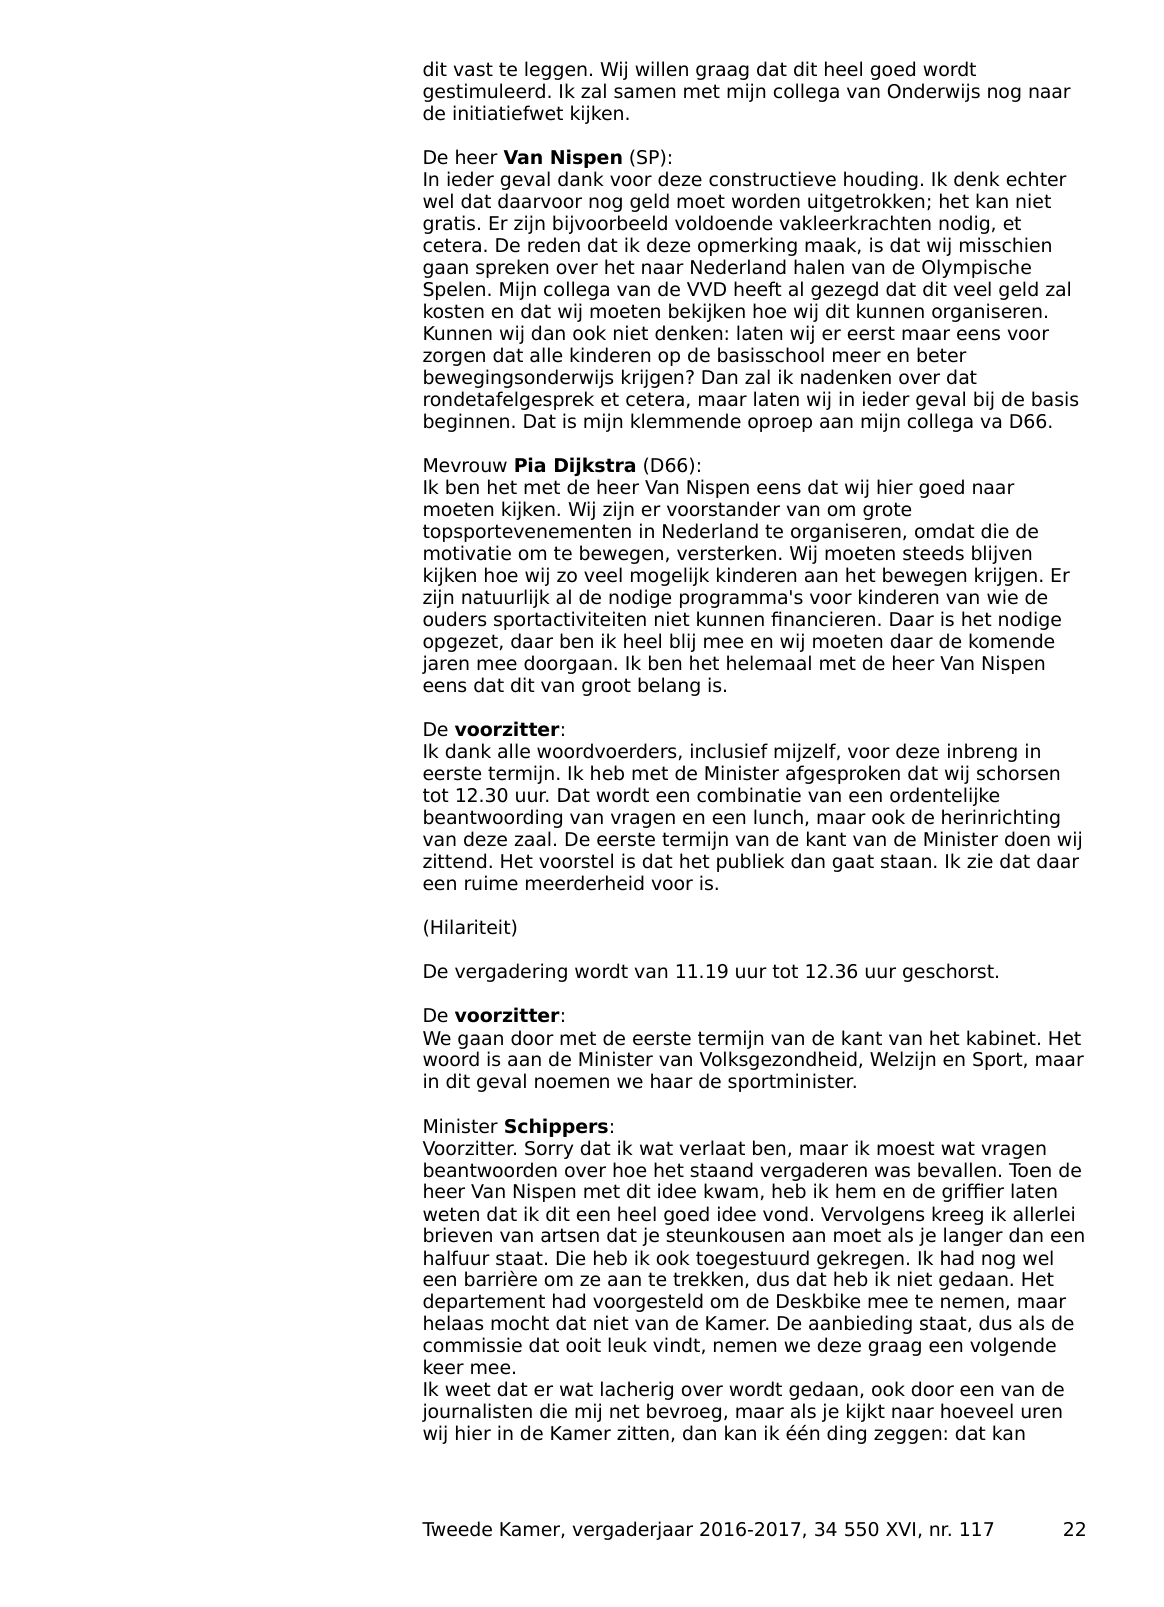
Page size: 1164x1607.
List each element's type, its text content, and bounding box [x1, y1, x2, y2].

text Voorzitter. Sorry dat ik wat verlaat ben, maar ik moest wat vragen beantwoorden over hoe het staand vergaderen was bevallen. Toen de heer Van Nispen met dit idee kwam, heb ik hem en de griffier laten weten dat ik dit een heel goed idee vond. Vervolgens kreeg ik allerlei brieven van artsen dat je steunkousen aan moet als je langer dan een halfuur staat. Die heb ik ook toegestuurd gekregen. Ik had nog wel een barrière om ze aan te trekken, dus dat heb ik niet gedaan. Het departement had voorgesteld om de Deskbike mee te nemen, maar helaas mocht dat niet van de Kamer. De aanbieding staat, dus als de commissie dat ooit leuk vindt, nemen we deze graag een volgende keer mee. [422, 1137, 1087, 1379]
text Ik weet dat er wat lacherig over wordt gedaan, ook door een van de journalisten die mij net bevroeg, maar als je kijkt naar hoeveel uren wij hier in de Kamer zitten, dan kan ik één ding zeggen: dat kan [422, 1379, 1087, 1445]
text Ik dank alle woordvoerders, inclusief mijzelf, voor deze inbreng in eerste termijn. Ik heb met de Minister afgesproken dat wij schorsen tot 12.30 uur. Dat wordt een combinatie van een ordentelijke beantwoording van vragen en een lunch, maar ook de herinrichting van deze zaal. De eerste termijn van de kant van de Minister doen wij zittend. Het voorstel is dat het publiek dan gaat staan. Ik zie dat daar een ruime meerderheid voor is. [422, 741, 1087, 895]
text Ik ben het met de heer Van Nispen eens dat wij hier goed naar moeten kijken. Wij zijn er voorstander van om grote topsportevenementen in Nederland te organiseren, omdat die de motivatie om te bewegen, versterken. Wij moeten steeds blijven kijken hoe wij zo veel mogelijk kinderen aan het bewegen krijgen. Er zijn natuurlijk al de nodige programma's voor kinderen van wie de ouders sportactiviteiten niet kunnen financieren. Daar is het nodige opgezet, daar ben ik heel blij mee en wij moeten daar de komende jaren mee doorgaan. Ik ben het helemaal met de heer Van Nispen eens dat dit van groot belang is. [422, 477, 1087, 697]
text (Hilariteit) [422, 917, 1087, 939]
text De vergadering wordt van 11.19 uur tot 12.36 uur geschorst. [422, 961, 1087, 983]
text Minister Schippers: [422, 1116, 1087, 1137]
text De voorzitter: [422, 1005, 1087, 1027]
text Mevrouw Pia Dijkstra (D66): [422, 455, 1087, 477]
text De heer Van Nispen (SP): [422, 147, 1087, 169]
text We gaan door met de eerste termijn van de kant van het kabinet. Het woord is aan de Minister van Volksgezondheid, Welzijn en Sport, maar in dit geval noemen we haar de sportminister. [422, 1027, 1087, 1093]
text De voorzitter: [422, 719, 1087, 741]
text dit vast te leggen. Wij willen graag dat dit heel goed wordt gestimuleerd. Ik zal samen met mijn collega van Onderwijs nog naar de initiatiefwet kijken. [422, 59, 1087, 125]
text In ieder geval dank voor deze constructieve houding. Ik denk echter wel dat daarvoor nog geld moet worden uitgetrokken; het kan niet gratis. Er zijn bijvoorbeeld voldoende vakleerkrachten nodig, et cetera. De reden dat ik deze opmerking maak, is dat wij misschien gaan spreken over het naar Nederland halen van de Olympische Spelen. Mijn collega van de VVD heeft al gezegd dat dit veel geld zal kosten en dat wij moeten bekijken hoe wij dit kunnen organiseren. Kunnen wij dan ook niet denken: laten wij er eerst maar eens voor zorgen dat alle kinderen op de basisschool meer en beter bewegingsonderwijs krijgen? Dan zal ik nadenken over dat rondetafelgesprek et cetera, maar laten wij in ieder geval bij de basis beginnen. Dat is mijn klemmende oproep aan mijn collega va D66. [422, 169, 1087, 433]
